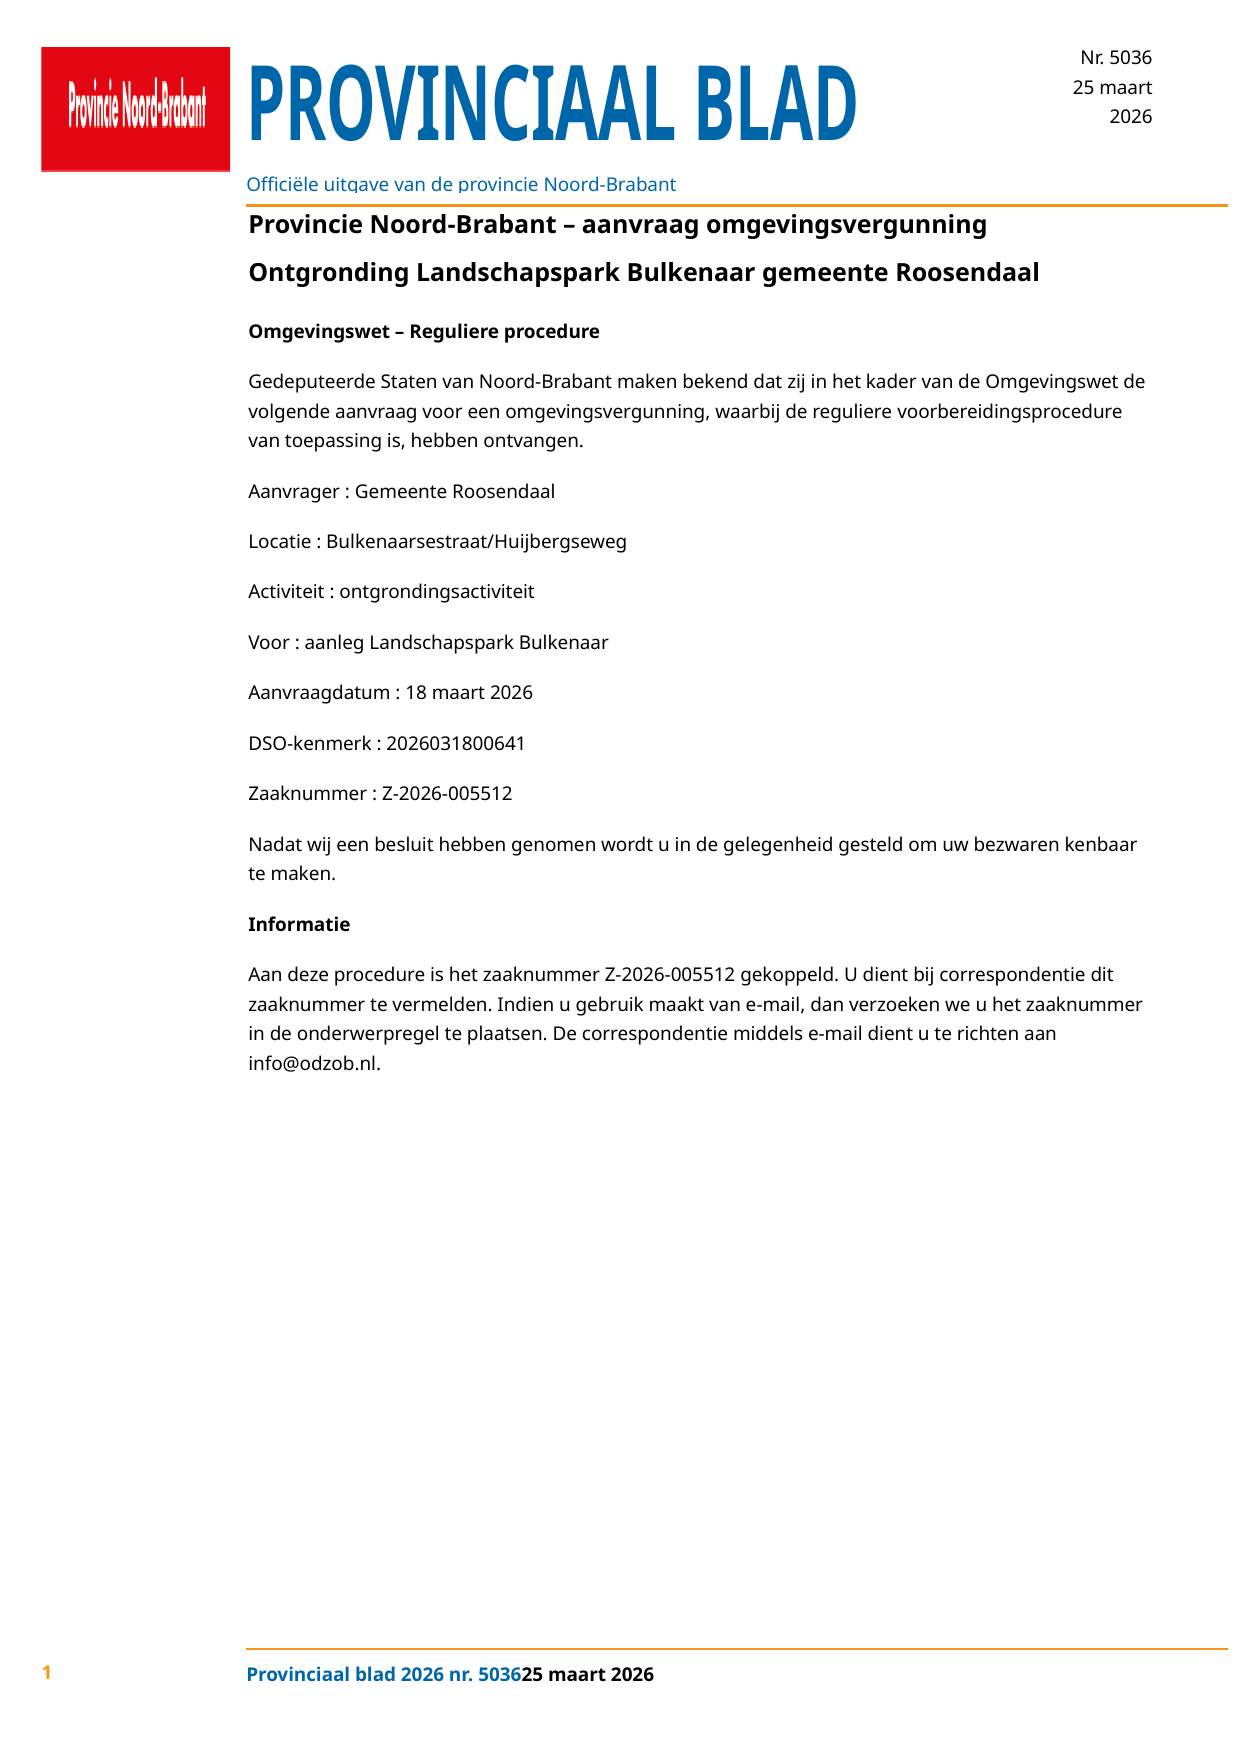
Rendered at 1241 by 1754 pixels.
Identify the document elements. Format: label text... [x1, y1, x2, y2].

text Informatie [248, 911, 1152, 937]
text Nadat wij een besluit hebben genomen wordt u in de gelegenheid gesteld om uw bezwaren kenbaar te maken. [248, 831, 1152, 886]
text Locatie : Bulkenaarsestraat/Huijbergseweg [248, 528, 1152, 554]
text DSO-kenmerk : 2026031800641 [248, 730, 1152, 756]
picture [41, 47, 231, 172]
text Aanvrager : Gemeente Roosendaal [248, 478, 1152, 504]
text Omgevingswet – Reguliere procedure [248, 318, 1152, 344]
text Aanvraagdatum : 18 maart 2026 [248, 679, 1152, 705]
text Activiteit : ontgrondingsactiviteit [248, 579, 1152, 604]
text Zaaknummer : Z-2026-005512 [248, 780, 1152, 806]
text Gedeputeerde Staten van Noord-Brabant maken bekend dat zij in het kader van de Omgevingswet de volgende aanvraag voor een omgevingsvergunning, waarbij de reguliere voorbereidingsprocedure van toepassing is, hebben ontvangen. [248, 368, 1152, 453]
text Provincie Noord-Brabant – aanvraag omgevingsvergunning Ontgronding Landschapspark Bulkenaar gemeente Roosendaal [248, 207, 1152, 288]
text Aan deze procedure is het zaaknummer Z-2026-005512 gekoppeld. U dient bij correspondentie dit zaaknummer te vermelden. Indien u gebruik maakt van e-mail, dan verzoeken we u het zaaknummer in de onderwerpregel te plaatsen. De correspondentie middels e-mail dient u te richten aan info@odzob.nl. [248, 961, 1152, 1076]
text Voor : aanleg Landschapspark Bulkenaar [248, 629, 1152, 655]
